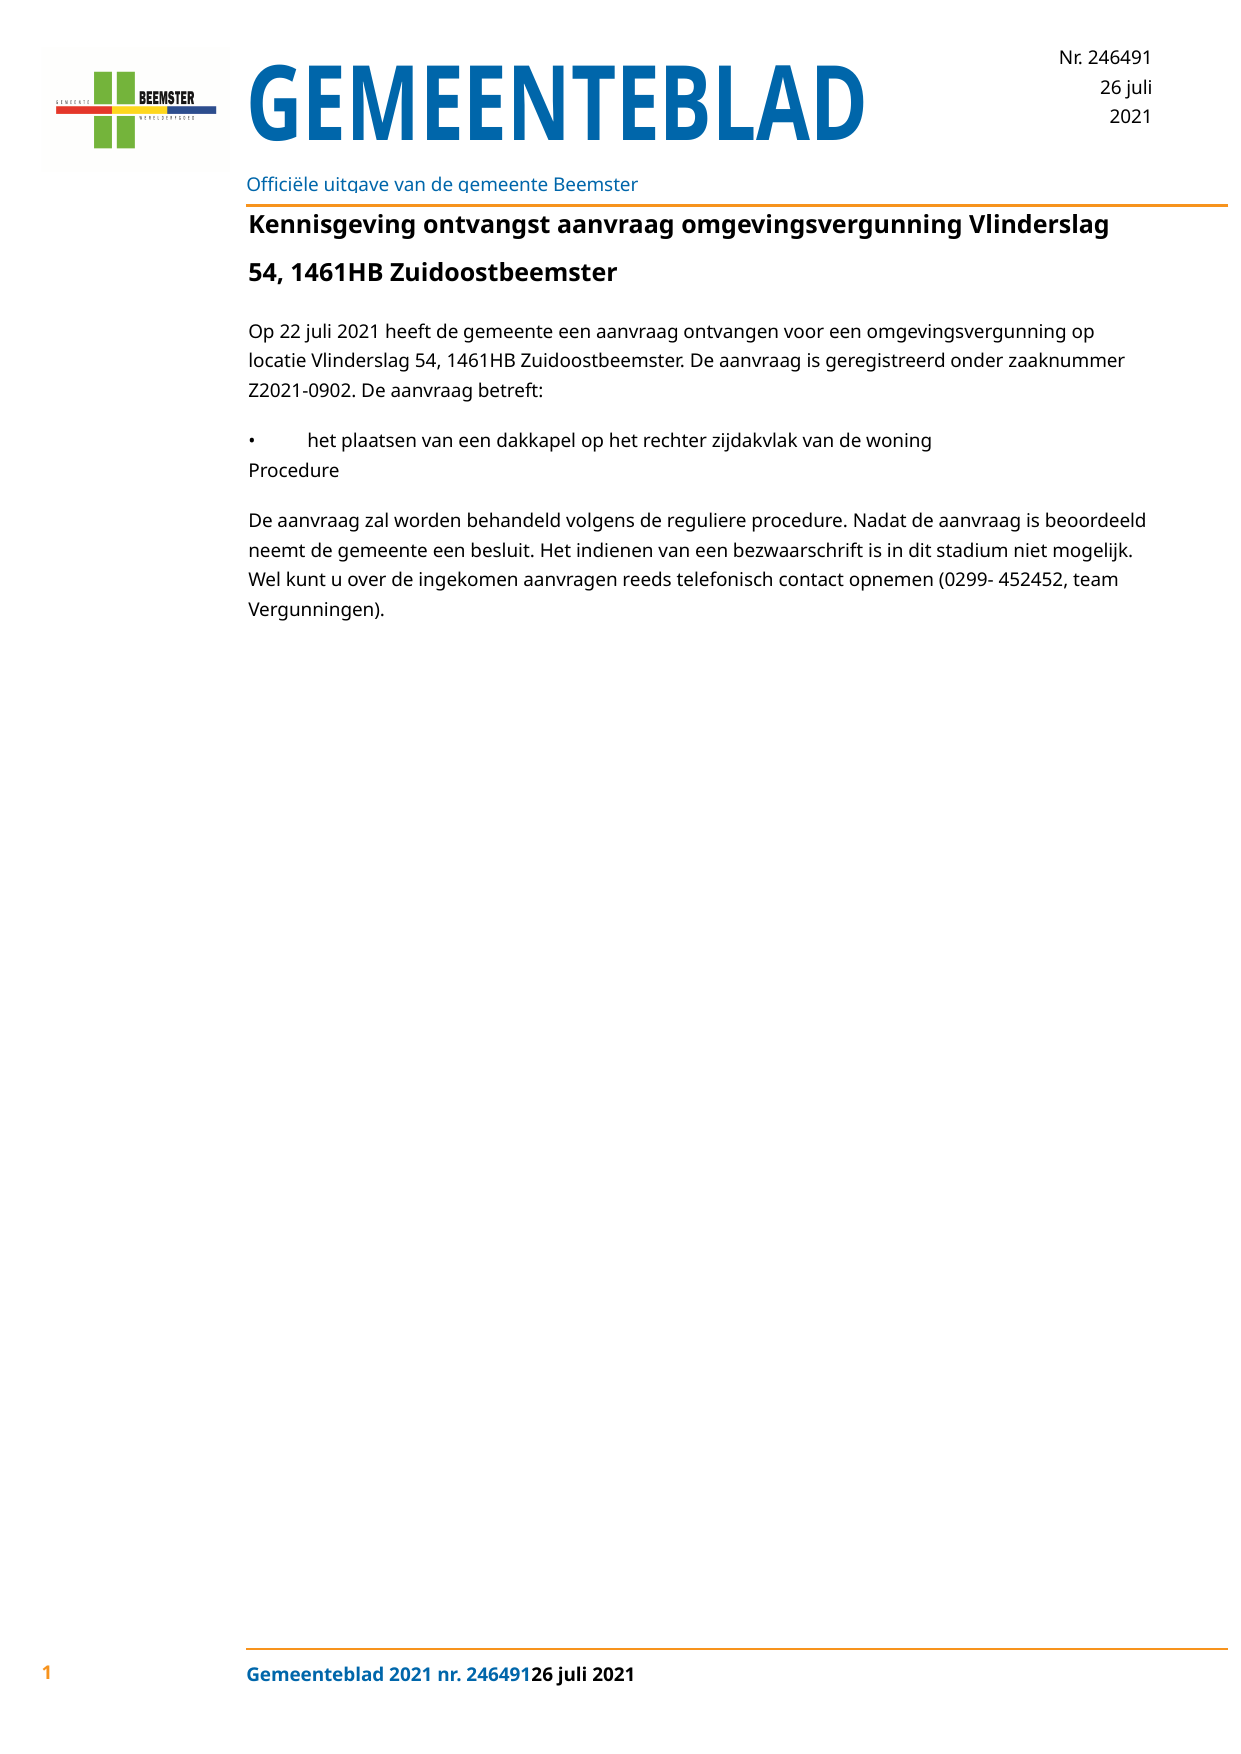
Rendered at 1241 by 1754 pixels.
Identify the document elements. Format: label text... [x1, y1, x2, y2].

text Kennisgeving ontvangst aanvraag omgevingsvergunning Vlinderslag 54, 1461HB Zuidoostbeemster [248, 207, 1152, 288]
picture [41, 47, 231, 172]
text De aanvraag zal worden behandeld volgens de reguliere procedure. Nadat de aanvraag is beoordeeld neemt de gemeente een besluit. Het indienen van een bezwaarschrift is in dit stadium niet mogelijk. Wel kunt u over de ingekomen aanvragen reeds telefonisch contact opnemen (0299- 452452, team Vergunningen). [248, 507, 1152, 622]
text Op 22 juli 2021 heeft de gemeente een aanvraag ontvangen voor een omgevingsvergunning op locatie Vlinderslag 54, 1461HB Zuidoostbeemster. De aanvraag is geregistreerd onder zaaknummer Z2021-0902. De aanvraag betreft: [248, 318, 1152, 403]
list het plaatsen van een dakkapel op het rechter zijdakvlak van de woning [248, 427, 1152, 453]
text Procedure [248, 457, 1152, 483]
